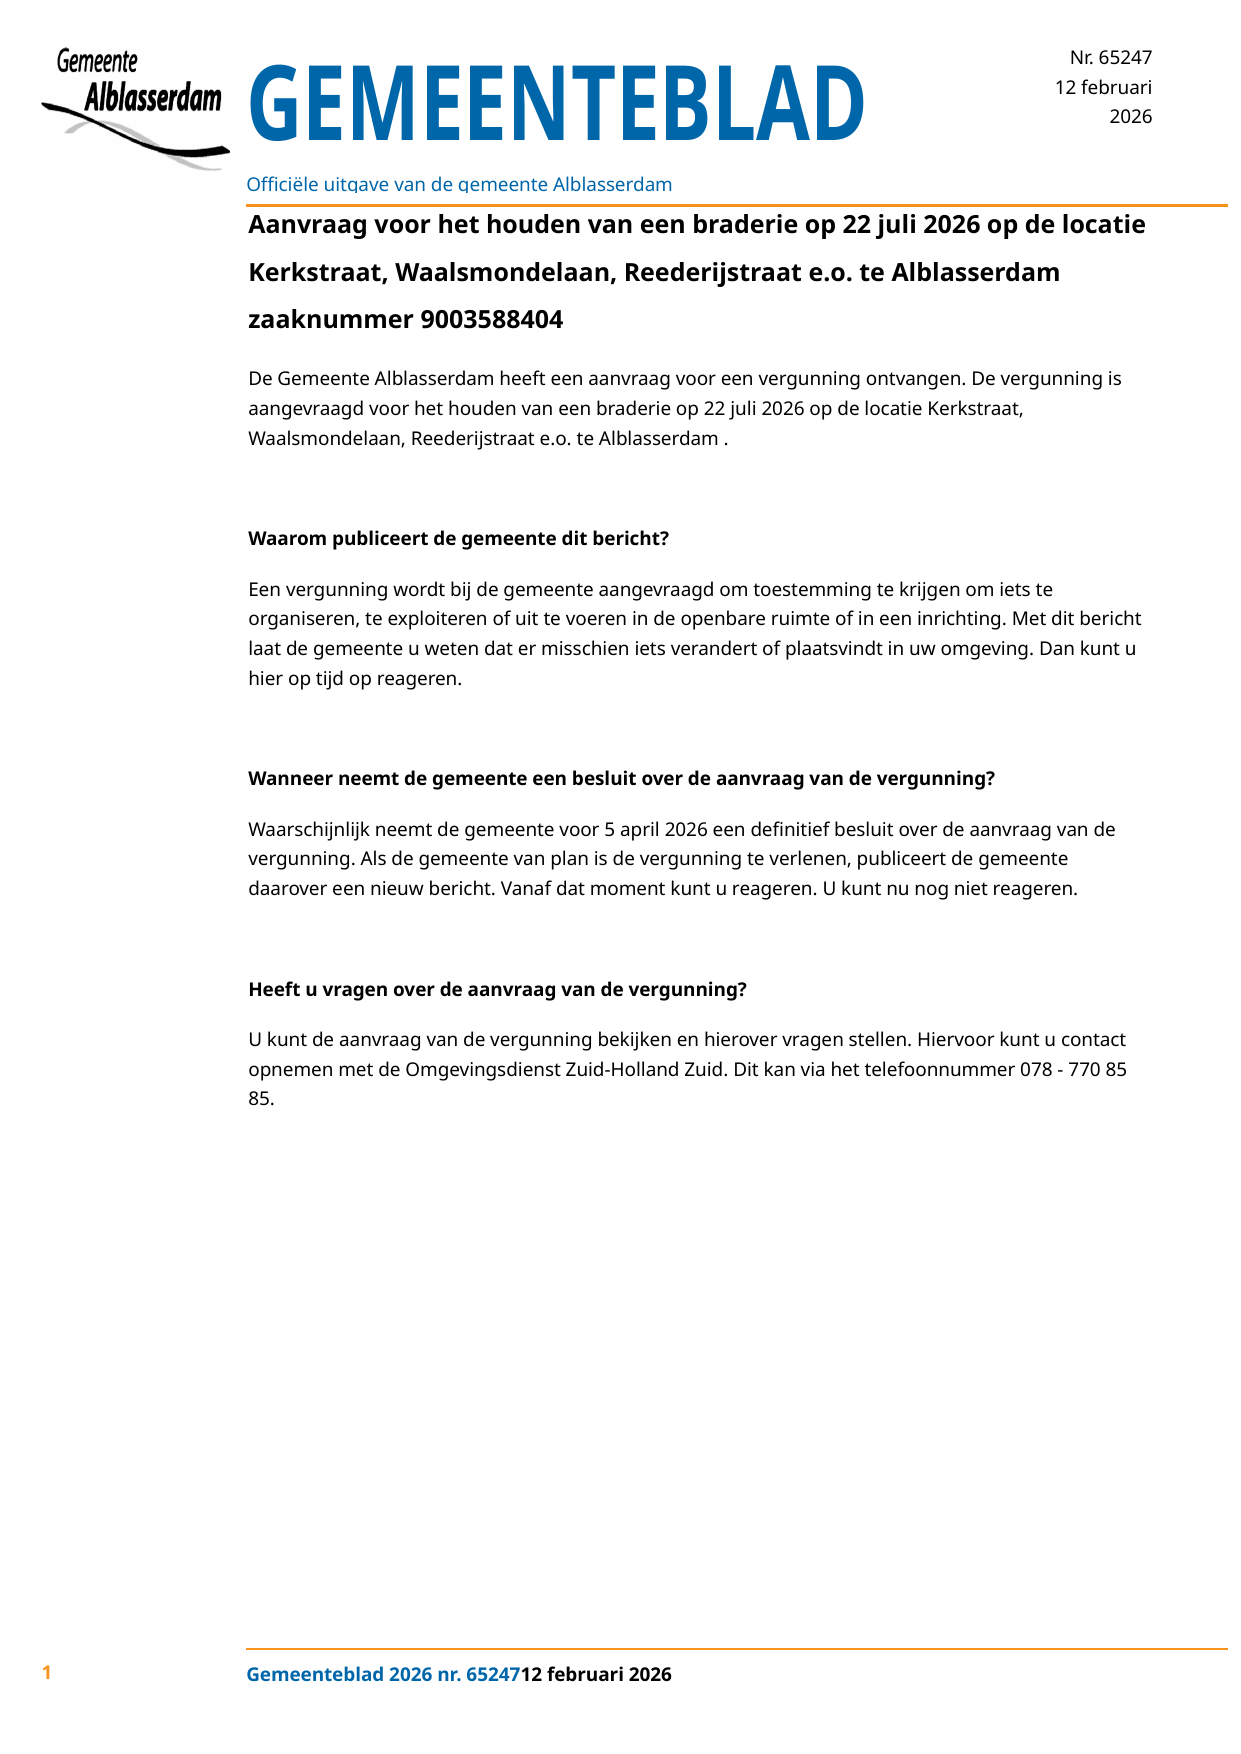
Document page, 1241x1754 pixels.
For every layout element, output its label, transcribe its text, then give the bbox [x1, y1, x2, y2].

text Heeft u vragen over de aanvraag van de vergunning? [248, 976, 1152, 1002]
text Aanvraag voor het houden van een braderie op 22 juli 2026 op de locatie Kerkstraat, Waalsmondelaan, Reederijstraat e.o. te Alblasserdam zaaknummer 9003588404 [248, 207, 1152, 336]
text Wanneer neemt de gemeente een besluit over de aanvraag van de vergunning? [248, 766, 1152, 791]
text Een vergunning wordt bij de gemeente aangevraagd om toestemming te krijgen om iets te organiseren, te exploiteren of uit te voeren in de openbare ruimte of in een inrichting. Met dit bericht laat de gemeente u weten dat er misschien iets verandert of plaatsvindt in uw omgeving. Dan kunt u hier op tijd op reageren. [248, 576, 1152, 690]
text Waarom publiceert de gemeente dit bericht? [248, 526, 1152, 551]
text U kunt de aanvraag van de vergunning bekijken en hierover vragen stellen. Hiervoor kunt u contact opnemen met de Omgevingsdienst Zuid-Holland Zuid. Dit kan via het telefoonnummer 078 - 770 85 85. [248, 1026, 1152, 1111]
picture [41, 47, 231, 172]
text De Gemeente Alblasserdam heeft een aanvraag voor een vergunning ontvangen. De vergunning is aangevraagd voor het houden van een braderie op 22 juli 2026 op de locatie Kerkstraat, Waalsmondelaan, Reederijstraat e.o. te Alblasserdam . [248, 366, 1152, 450]
text Waarschijnlijk neemt de gemeente voor 5 april 2026 een definitief besluit over de aanvraag van de vergunning. Als de gemeente van plan is de vergunning te verlenen, publiceert de gemeente daarover een nieuw bericht. Vanaf dat moment kunt u reageren. U kunt nu nog niet reageren. [248, 816, 1152, 901]
